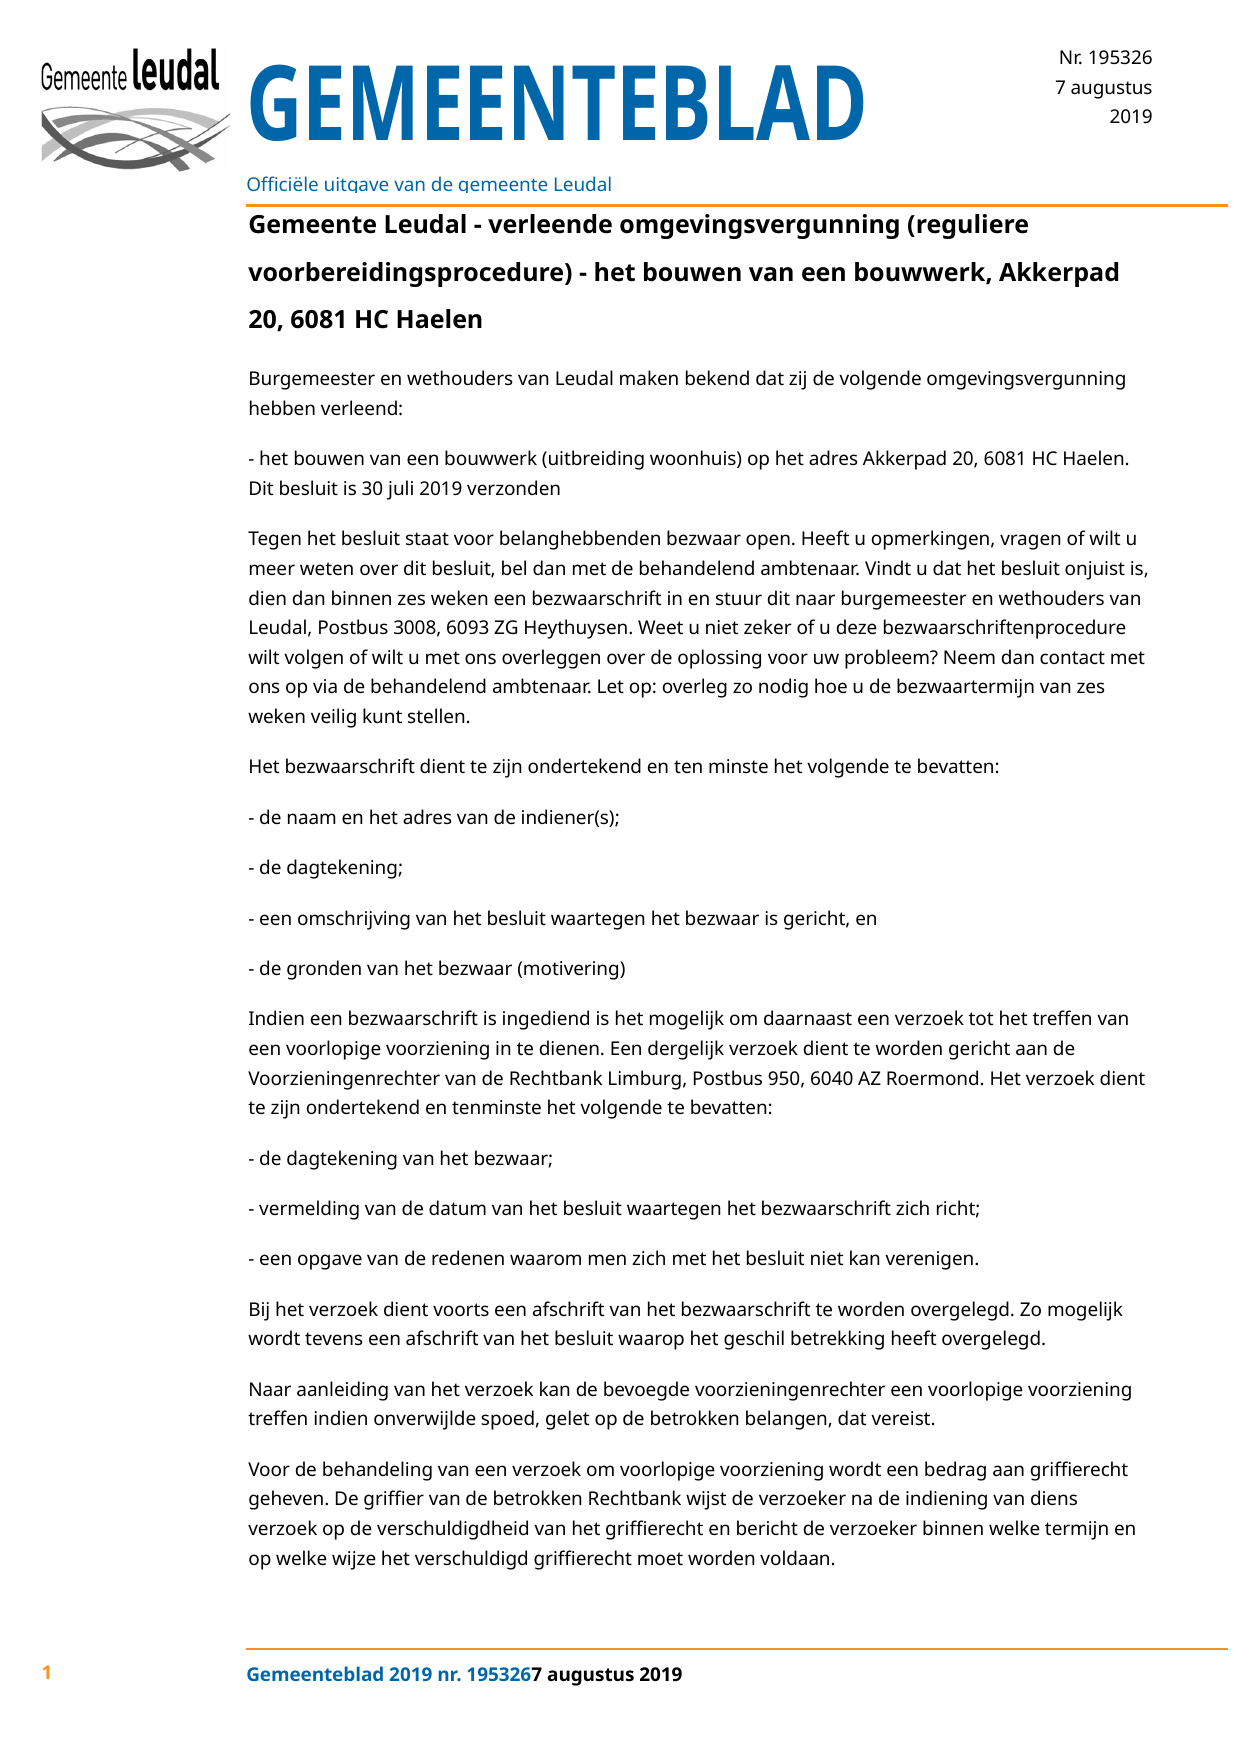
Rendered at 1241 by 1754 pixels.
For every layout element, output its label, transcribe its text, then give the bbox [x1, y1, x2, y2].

text Tegen het besluit staat voor belanghebbenden bezwaar open. Heeft u opmerkingen, vragen of wilt u meer weten over dit besluit, bel dan met de behandelend ambtenaar. Vindt u dat het besluit onjuist is, dien dan binnen zes weken een bezwaarschrift in en stuur dit naar burgemeester en wethouders van Leudal, Postbus 3008, 6093 ZG Heythuysen. Weet u niet zeker of u deze bezwaarschriftenprocedure wilt volgen of wilt u met ons overleggen over de oplossing voor uw probleem? Neem dan contact met ons op via de behandelend ambtenaar. Let op: overleg zo nodig hoe u de bezwaartermijn van zes weken veilig kunt stellen. [248, 526, 1152, 729]
text Gemeente Leudal - verleende omgevingsvergunning (reguliere voorbereidingsprocedure) - het bouwen van een bouwwerk, Akkerpad 20, 6081 HC Haelen [248, 207, 1152, 336]
text Bij het verzoek dient voorts een afschrift van het bezwaarschrift te worden overgelegd. Zo mogelijk wordt tevens een afschrift van het besluit waarop het geschil betrekking heeft overgelegd. [248, 1296, 1152, 1351]
text Indien een bezwaarschrift is ingediend is het mogelijk om daarnaast een verzoek tot het treffen van een voorlopige voorziening in te dienen. Een dergelijk verzoek dient te worden gericht aan de Voorzieningenrechter van de Rechtbank Limburg, Postbus 950, 6040 AZ Roermond. Het verzoek dient te zijn ondertekend en tenminste het volgende te bevatten: [248, 1006, 1152, 1120]
text Burgemeester en wethouders van Leudal maken bekend dat zij de volgende omgevingsvergunning hebben verleend: [248, 366, 1152, 421]
text - een opgave van de redenen waarom men zich met het besluit niet kan verenigen. [248, 1246, 1152, 1271]
text - het bouwen van een bouwwerk (uitbreiding woonhuis) op het adres Akkerpad 20, 6081 HC Haelen. Dit besluit is 30 juli 2019 verzonden [248, 446, 1152, 501]
text - vermelding van de datum van het besluit waartegen het bezwaarschrift zich richt; [248, 1195, 1152, 1221]
text - de dagtekening van het bezwaar; [248, 1145, 1152, 1170]
text - de gronden van het bezwaar (motivering) [248, 955, 1152, 981]
text Voor de behandeling van een verzoek om voorlopige voorziening wordt een bedrag aan griffierecht geheven. De griffier van de betrokken Rechtbank wijst de verzoeker na de indiening van diens verzoek op de verschuldigdheid van het griffierecht en bericht de verzoeker binnen welke termijn en op welke wijze het verschuldigd griffierecht moet worden voldaan. [248, 1456, 1152, 1570]
picture [41, 47, 231, 172]
text - de naam en het adres van de indiener(s); [248, 804, 1152, 829]
text - de dagtekening; [248, 854, 1152, 880]
text - een omschrijving van het besluit waartegen het bezwaar is gericht, en [248, 905, 1152, 930]
text Het bezwaarschrift dient te zijn ondertekend en ten minste het volgende te bevatten: [248, 753, 1152, 779]
text Naar aanleiding van het verzoek kan de bevoegde voorzieningenrechter een voorlopige voorziening treffen indien onverwijlde spoed, gelet op de betrokken belangen, dat vereist. [248, 1376, 1152, 1431]
